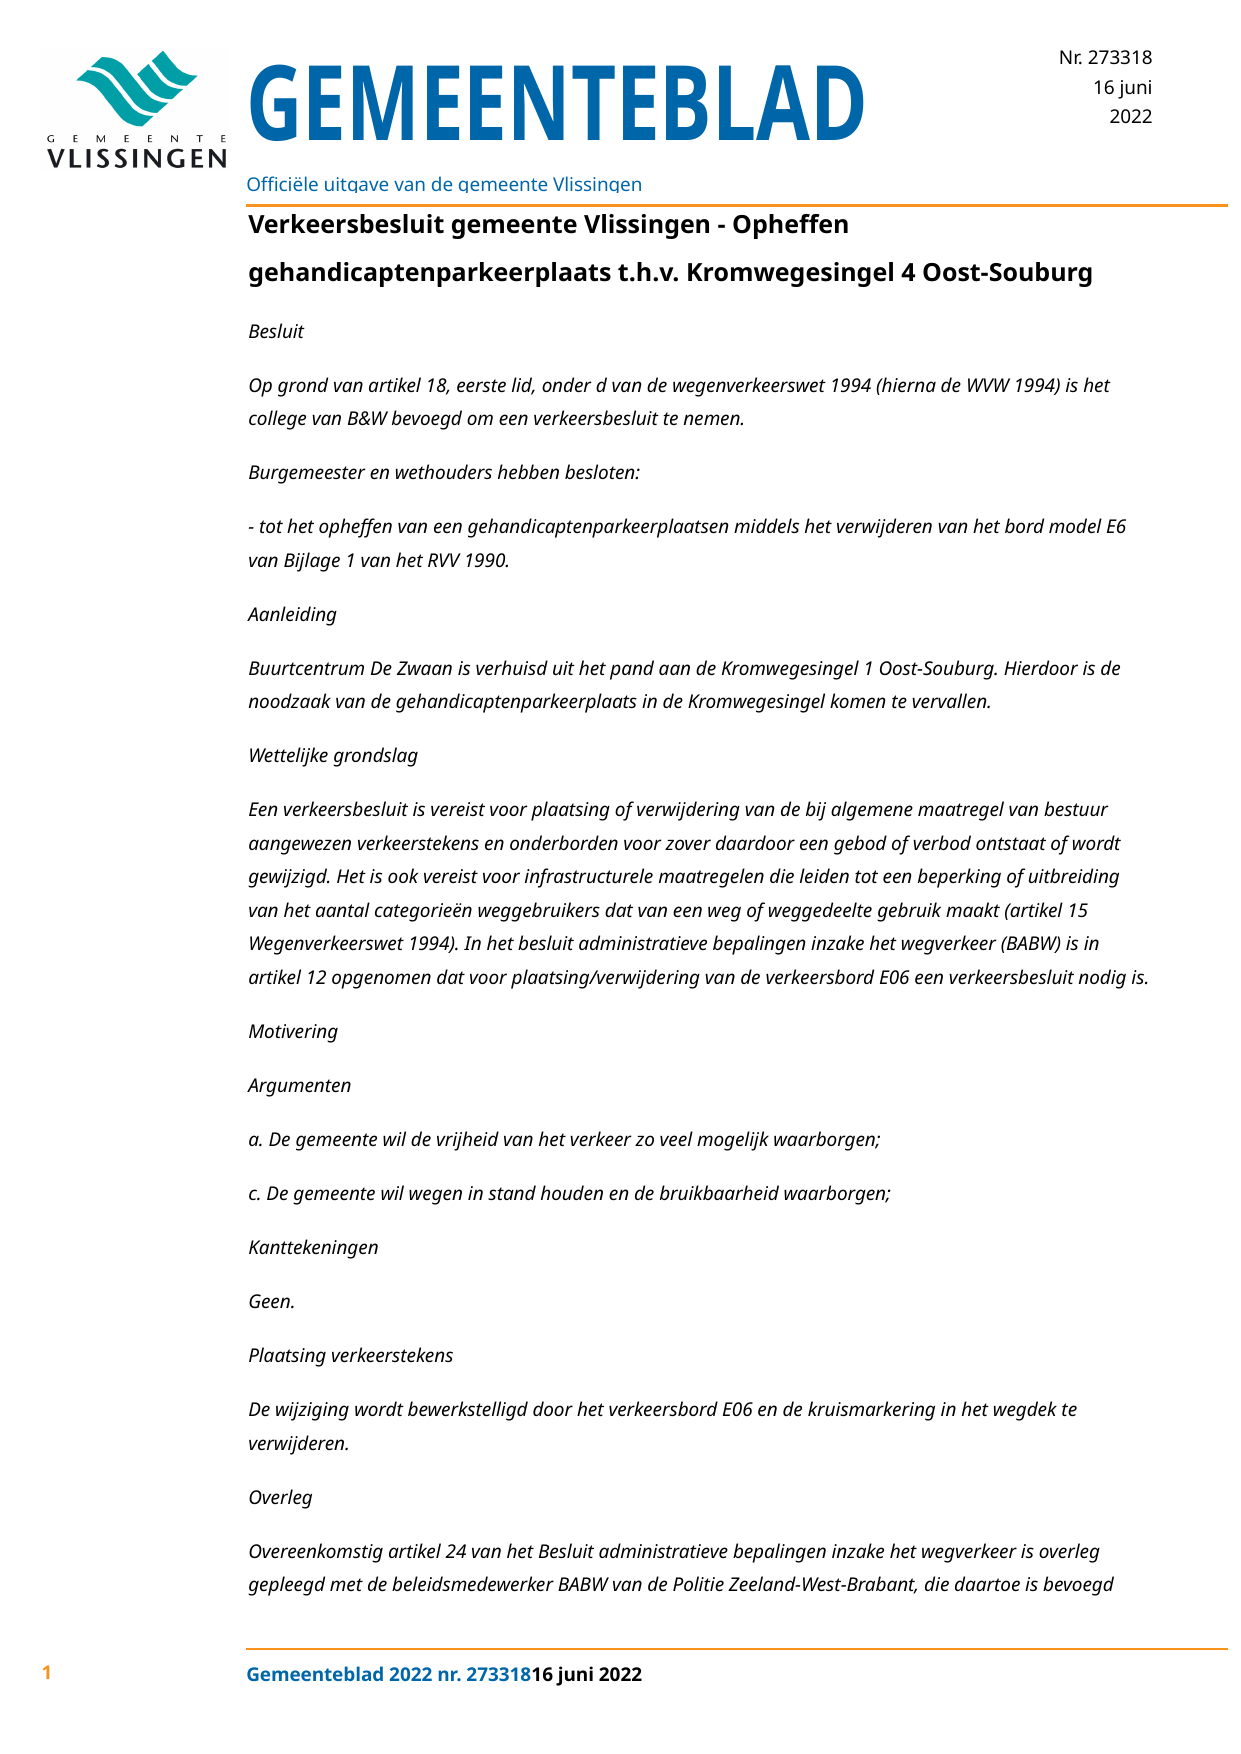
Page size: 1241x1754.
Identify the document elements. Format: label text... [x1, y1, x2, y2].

text Argumenten [248, 1072, 1152, 1098]
text Verkeersbesluit gemeente Vlissingen - Opheffen gehandicaptenparkeerplaats t.h.v. Kromwegesingel 4 Oost-Souburg [248, 207, 1152, 288]
text Plaatsing verkeerstekens [248, 1342, 1152, 1368]
text Wettelijke grondslag [248, 743, 1152, 768]
text Burgemeester en wethouders hebben besloten: [248, 459, 1152, 485]
text Overleg [248, 1484, 1152, 1509]
text Besluit [248, 318, 1152, 344]
text Een verkeersbesluit is vereist voor plaatsing of verwijdering van de bij algemene maatregel van bestuur aangewezen verkeerstekens en onderborden voor zover daardoor een gebod of verbod ontstaat of wordt gewijzigd. Het is ook vereist voor infrastructurele maatregelen die leiden tot een beperking of uitbreiding van het aantal categorieën weggebruikers dat van een weg of weggedeelte gebruik maakt (artikel 15 Wegenverkeerswet 1994). In het besluit administratieve bepalingen inzake het wegverkeer (BABW) is in artikel 12 opgenomen dat voor plaatsing/verwijdering van de verkeersbord E06 een verkeersbesluit nodig is. [248, 797, 1152, 989]
text Kanttekeningen [248, 1234, 1152, 1260]
text Motivering [248, 1018, 1152, 1044]
text Op grond van artikel 18, eerste lid, onder d van de wegenverkeerswet 1994 (hierna de WVW 1994) is het college van B&W bevoegd om een verkeersbesluit te nemen. [248, 372, 1152, 431]
picture [41, 47, 231, 172]
text - tot het opheffen van een gehandicaptenparkeerplaatsen middels het verwijderen van het bord model E6 van Bijlage 1 van het RVV 1990. [248, 513, 1152, 573]
text Overeenkomstig artikel 24 van het Besluit administratieve bepalingen inzake het wegverkeer is overleg gepleegd met de beleidsmedewerker BABW van de Politie Zeeland-West-Brabant, die daartoe is bevoegd [248, 1538, 1152, 1597]
text Geen. [248, 1288, 1152, 1314]
text Buurtcentrum De Zwaan is verhuisd uit het pand aan de Kromwegesingel 1 Oost-Souburg. Hierdoor is de noodzaak van de gehandicaptenparkeerplaats in de Kromwegesingel komen te vervallen. [248, 655, 1152, 714]
text c. De gemeente wil wegen in stand houden en de bruikbaarheid waarborgen; [248, 1180, 1152, 1206]
text Aanleiding [248, 601, 1152, 627]
text a. De gemeente wil de vrijheid van het verkeer zo veel mogelijk waarborgen; [248, 1126, 1152, 1152]
text De wijziging wordt bewerkstelligd door het verkeersbord E06 en de kruismarkering in het wegdek te verwijderen. [248, 1396, 1152, 1456]
